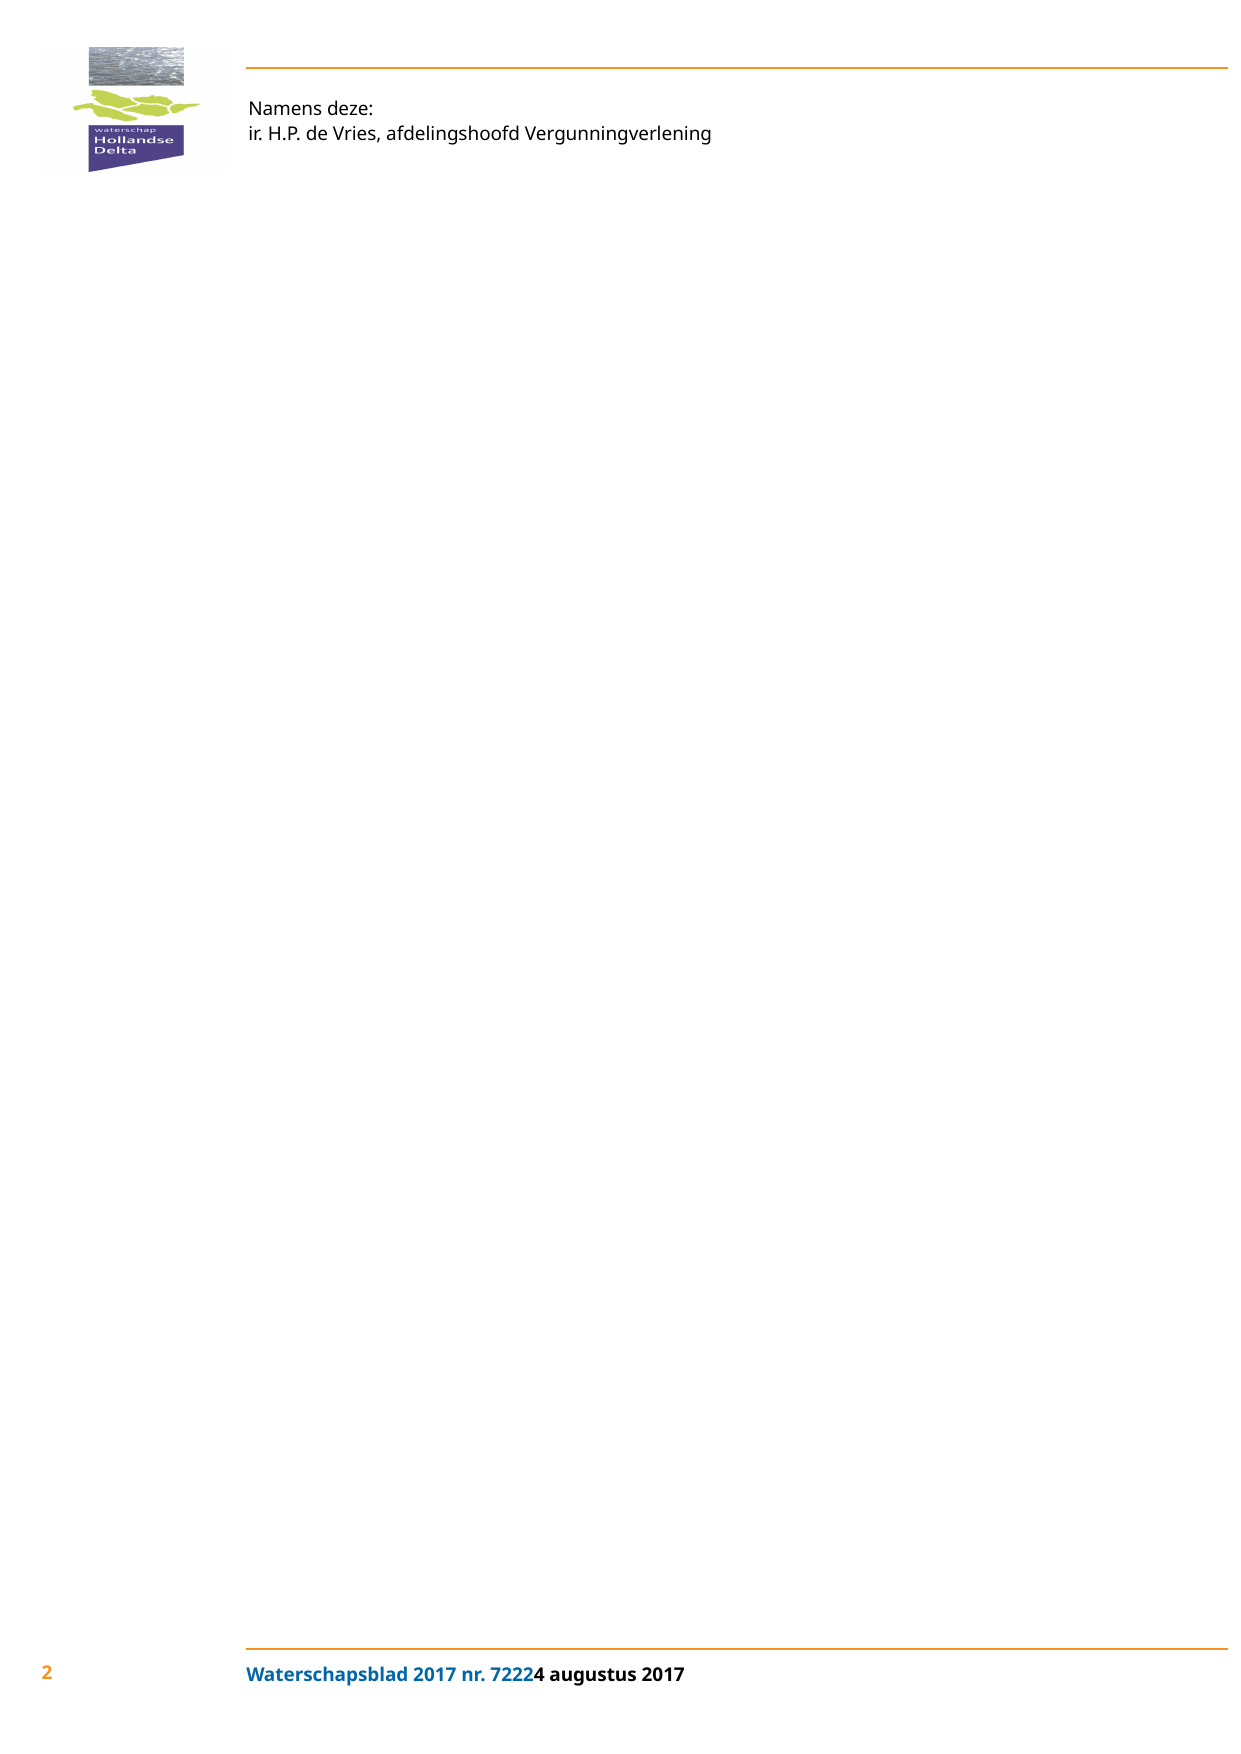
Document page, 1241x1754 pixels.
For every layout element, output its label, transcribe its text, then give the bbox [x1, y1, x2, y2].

picture [41, 47, 231, 172]
text Namens deze: [248, 95, 1152, 121]
text ir. H.P. de Vries, afdelingshoofd Vergunningverlening [248, 121, 1152, 146]
